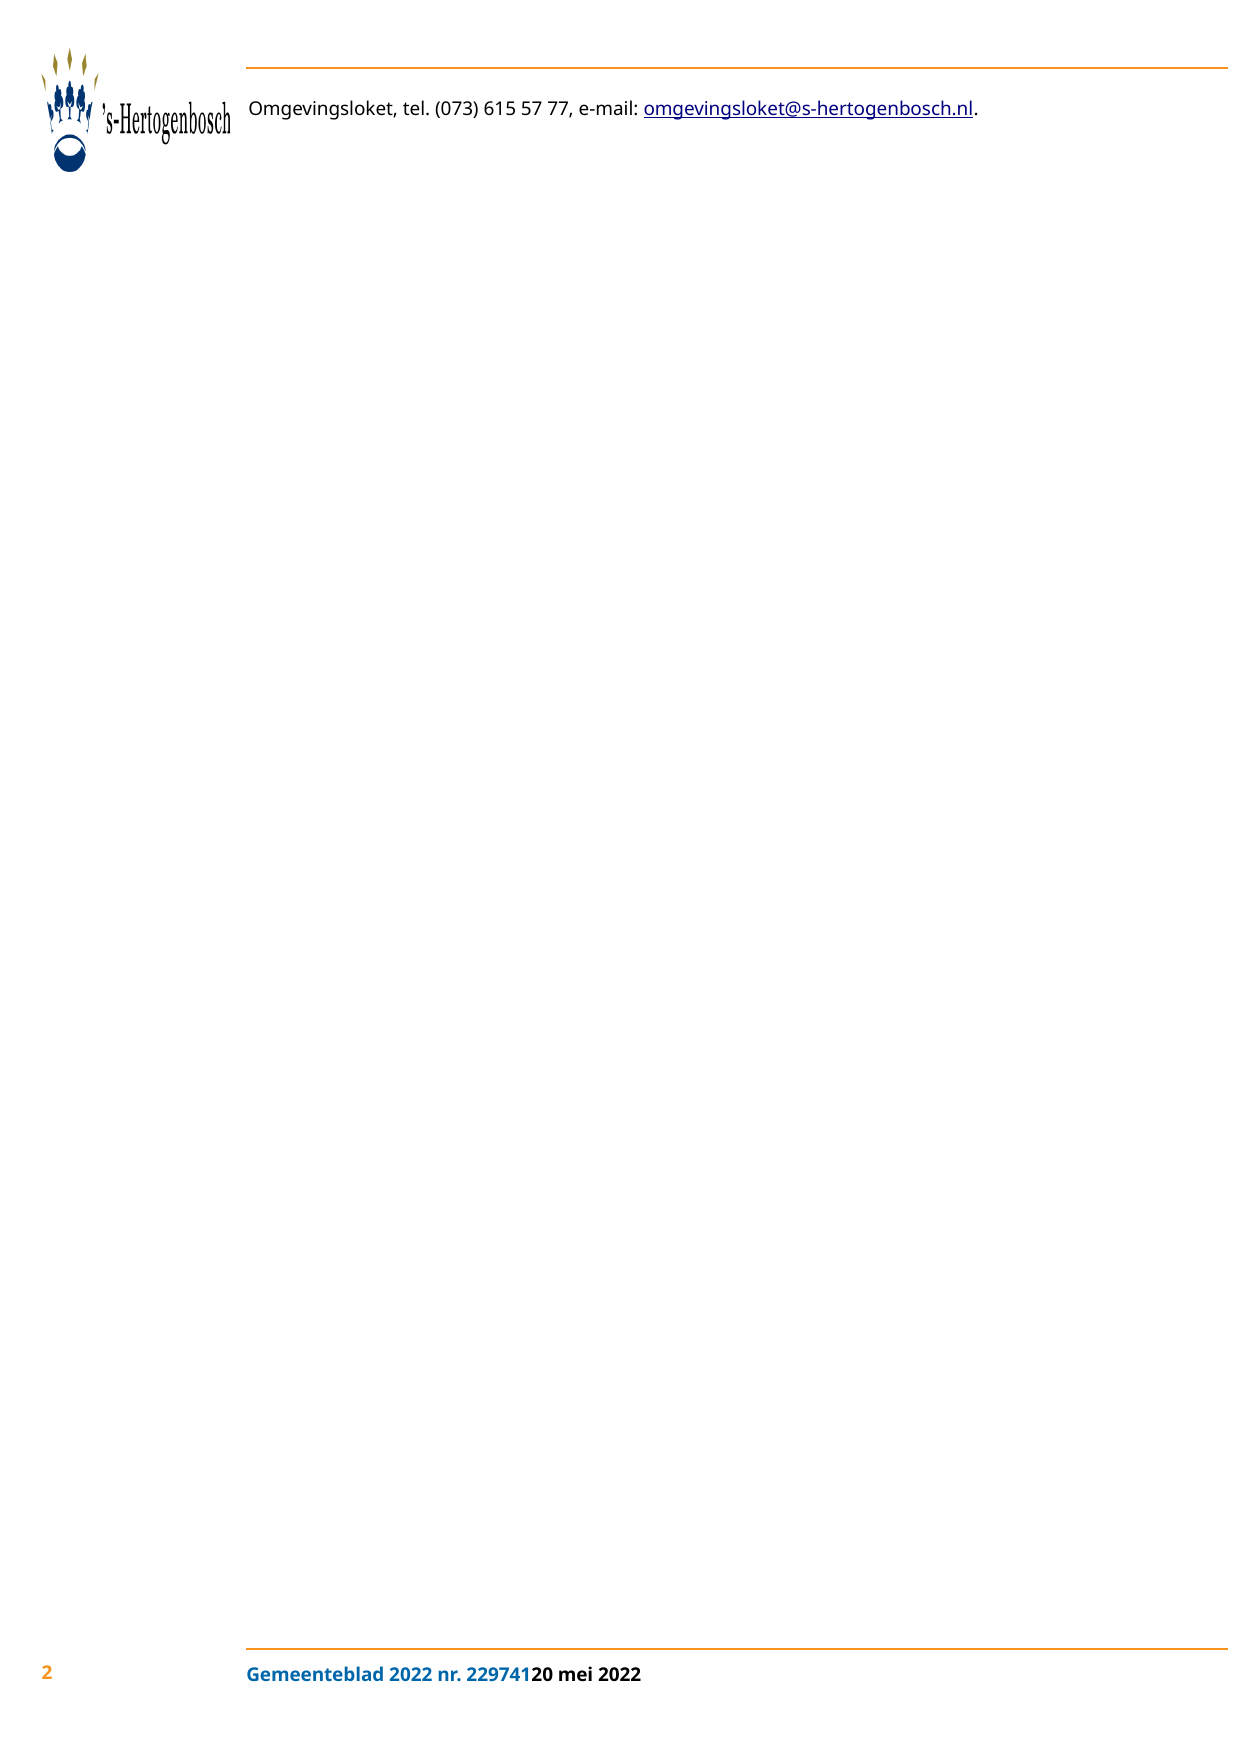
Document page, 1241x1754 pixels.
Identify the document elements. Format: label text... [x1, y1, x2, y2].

text Omgevingsloket, tel. (073) 615 57 77, e-mail: omgevingsloket@s-hertogenbosch.nl. [248, 95, 1152, 121]
picture [41, 47, 231, 172]
